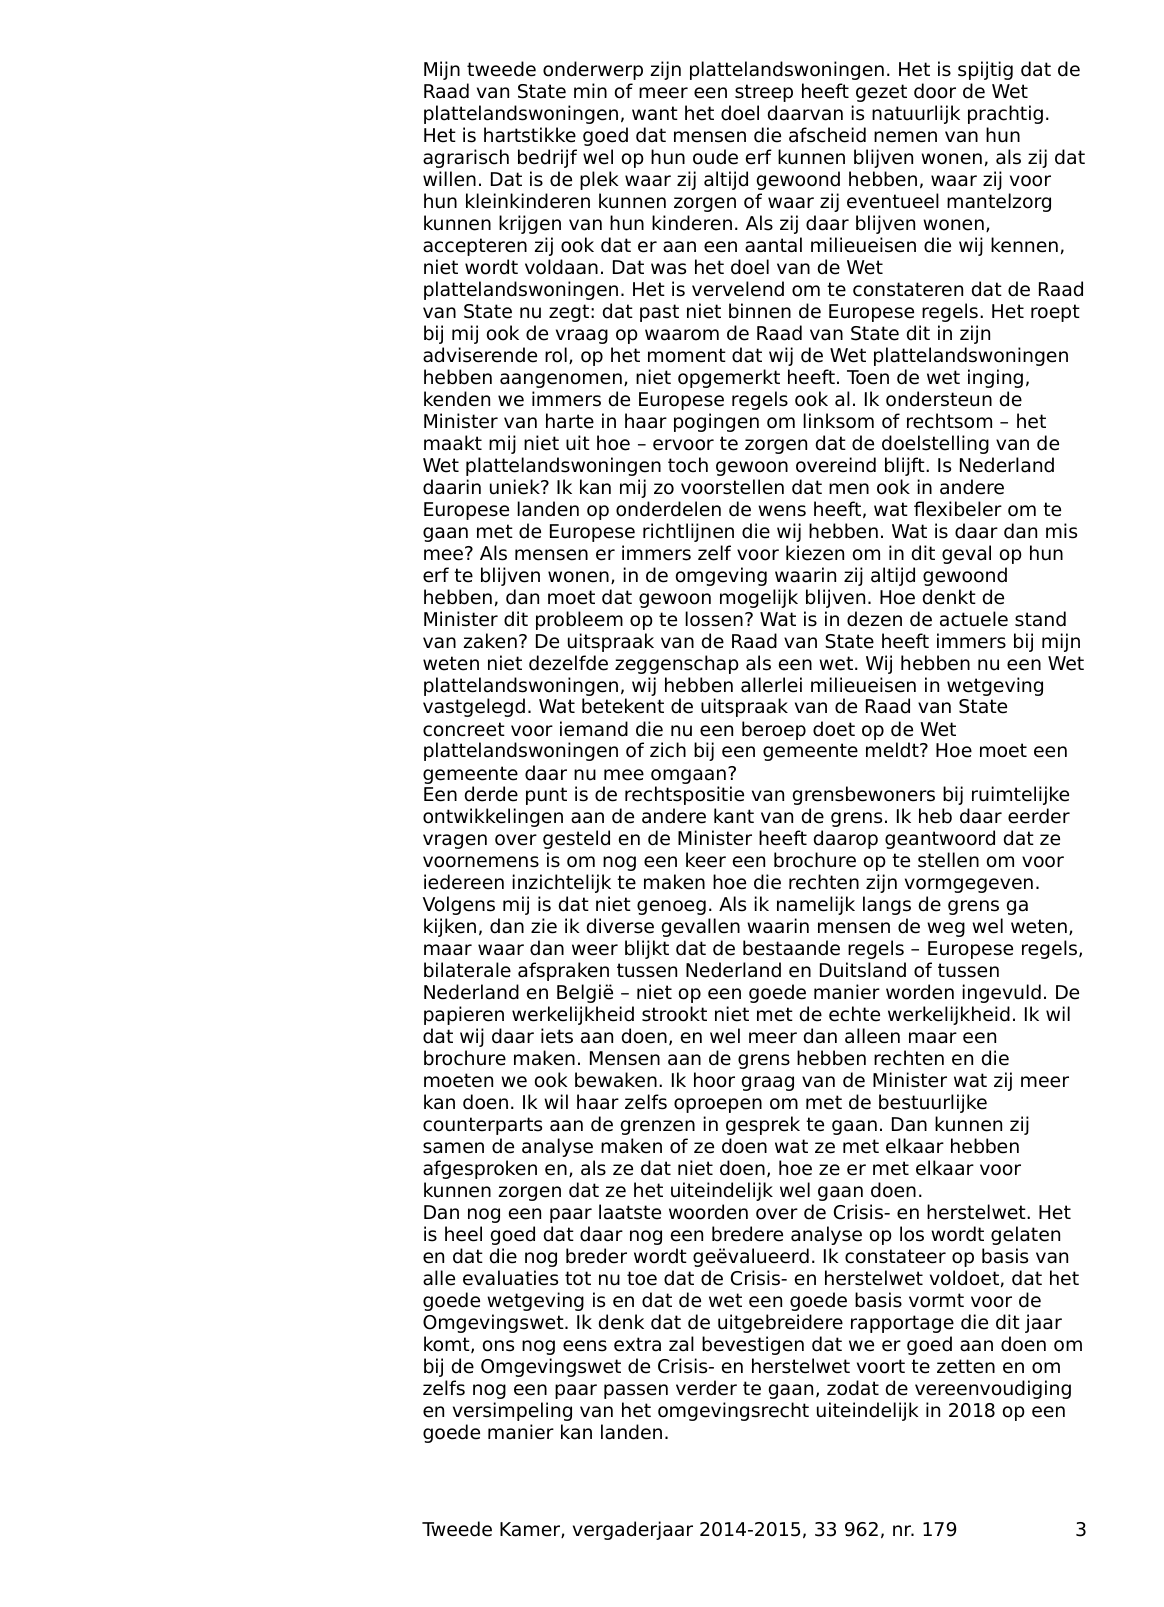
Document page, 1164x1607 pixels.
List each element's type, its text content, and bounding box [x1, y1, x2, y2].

text Dan nog een paar laatste woorden over de Crisis- en herstelwet. Het is heel goed dat daar nog een bredere analyse op los wordt gelaten en dat die nog breder wordt geëvalueerd. Ik constateer op basis van alle evaluaties tot nu toe dat de Crisis- en herstelwet voldoet, dat het goede wetgeving is en dat de wet een goede basis vormt voor de Omgevingswet. Ik denk dat de uitgebreidere rapportage die dit jaar komt, ons nog eens extra zal bevestigen dat we er goed aan doen om bij de Omgevingswet de Crisis- en herstelwet voort te zetten en om zelfs nog een paar passen verder te gaan, zodat de vereenvoudiging en versimpeling van het omgevingsrecht uiteindelijk in 2018 op een goede manier kan landen. [422, 1202, 1087, 1444]
text Mijn tweede onderwerp zijn plattelandswoningen. Het is spijtig dat de Raad van State min of meer een streep heeft gezet door de Wet plattelandswoningen, want het doel daarvan is natuurlijk prachtig. Het is hartstikke goed dat mensen die afscheid nemen van hun agrarisch bedrijf wel op hun oude erf kunnen blijven wonen, als zij dat willen. Dat is de plek waar zij altijd gewoond hebben, waar zij voor hun kleinkinderen kunnen zorgen of waar zij eventueel mantelzorg kunnen krijgen van hun kinderen. Als zij daar blijven wonen, accepteren zij ook dat er aan een aantal milieueisen die wij kennen, niet wordt voldaan. Dat was het doel van de Wet plattelandswoningen. Het is vervelend om te constateren dat de Raad van State nu zegt: dat past niet binnen de Europese regels. Het roept bij mij ook de vraag op waarom de Raad van State dit in zijn adviserende rol, op het moment dat wij de Wet plattelandswoningen hebben aangenomen, niet opgemerkt heeft. Toen de wet inging, kenden we immers de Europese regels ook al. Ik ondersteun de Minister van harte in haar pogingen om linksom of rechtsom – het maakt mij niet uit hoe – ervoor te zorgen dat de doelstelling van de Wet plattelandswoningen toch gewoon overeind blijft. Is Nederland daarin uniek? Ik kan mij zo voorstellen dat men ook in andere Europese landen op onderdelen de wens heeft, wat flexibeler om te gaan met de Europese richtlijnen die wij hebben. Wat is daar dan mis mee? Als mensen er immers zelf voor kiezen om in dit geval op hun erf te blijven wonen, in de omgeving waarin zij altijd gewoond hebben, dan moet dat gewoon mogelijk blijven. Hoe denkt de Minister dit probleem op te lossen? Wat is in dezen de actuele stand van zaken? De uitspraak van de Raad van State heeft immers bij mijn weten niet dezelfde zeggenschap als een wet. Wij hebben nu een Wet plattelandswoningen, wij hebben allerlei milieueisen in wetgeving vastgelegd. Wat betekent de uitspraak van de Raad van State concreet voor iemand die nu een beroep doet op de Wet plattelandswoningen of zich bij een gemeente meldt? Hoe moet een gemeente daar nu mee omgaan? [422, 59, 1087, 784]
text Een derde punt is de rechtspositie van grensbewoners bij ruimtelijke ontwikkelingen aan de andere kant van de grens. Ik heb daar eerder vragen over gesteld en de Minister heeft daarop geantwoord dat ze voornemens is om nog een keer een brochure op te stellen om voor iedereen inzichtelijk te maken hoe die rechten zijn vormgegeven. Volgens mij is dat niet genoeg. Als ik namelijk langs de grens ga kijken, dan zie ik diverse gevallen waarin mensen de weg wel weten, maar waar dan weer blijkt dat de bestaande regels – Europese regels, bilaterale afspraken tussen Nederland en Duitsland of tussen Nederland en België – niet op een goede manier worden ingevuld. De papieren werkelijkheid strookt niet met de echte werkelijkheid. Ik wil dat wij daar iets aan doen, en wel meer dan alleen maar een brochure maken. Mensen aan de grens hebben rechten en die moeten we ook bewaken. Ik hoor graag van de Minister wat zij meer kan doen. Ik wil haar zelfs oproepen om met de bestuurlijke counterparts aan de grenzen in gesprek te gaan. Dan kunnen zij samen de analyse maken of ze doen wat ze met elkaar hebben afgesproken en, als ze dat niet doen, hoe ze er met elkaar voor kunnen zorgen dat ze het uiteindelijk wel gaan doen. [422, 784, 1087, 1202]
